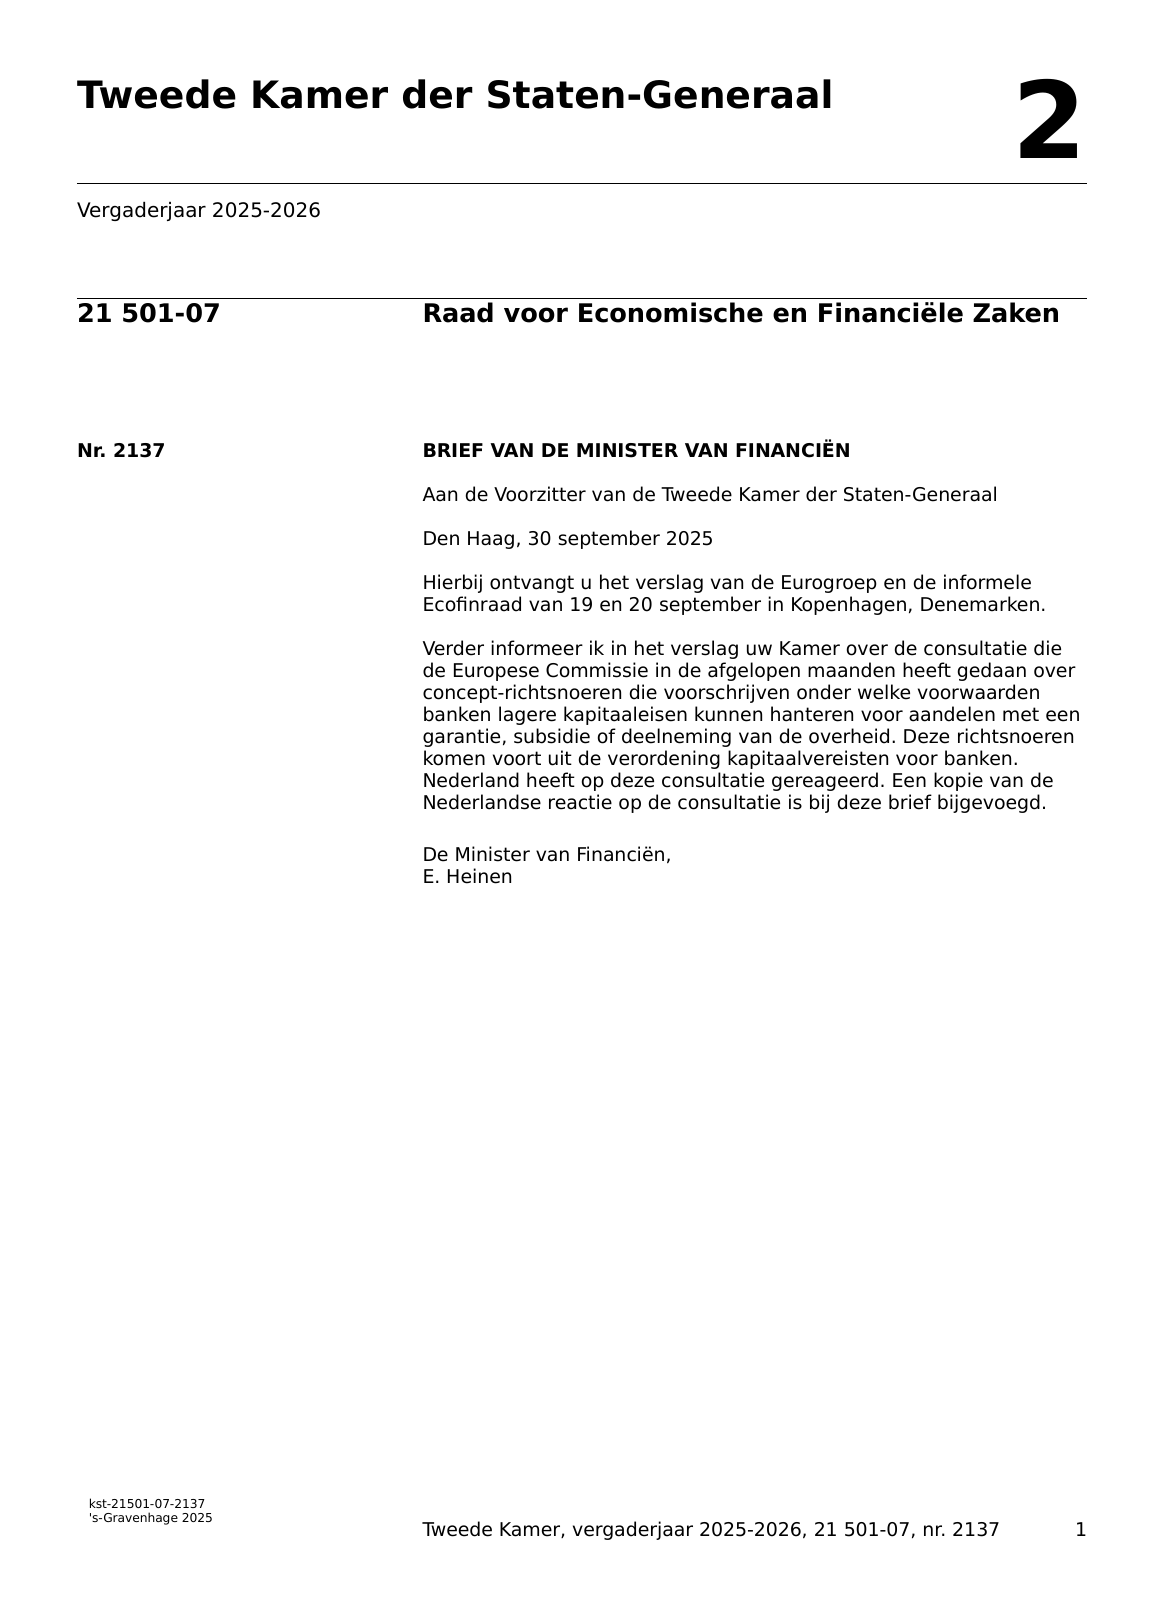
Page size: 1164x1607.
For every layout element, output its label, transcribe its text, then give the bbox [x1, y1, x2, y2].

text Den Haag, 30 september 2025 [422, 528, 1087, 550]
text kst-21501-07-2137 [88, 1497, 323, 1511]
text Verder informeer ik in het verslag uw Kamer over de consultatie die de Europese Commissie in de afgelopen maanden heeft gedaan over concept-richtsnoeren die voorschrijven onder welke voorwaarden banken lagere kapitaaleisen kunnen hanteren voor aandelen met een garantie, subsidie of deelneming van de overheid. Deze richtsnoeren komen voort uit de verordening kapitaalvereisten voor banken. Nederland heeft op deze consultatie gereageerd. Een kopie van de Nederlandse reactie op de consultatie is bij deze brief bijgevoegd. [422, 638, 1087, 814]
subtitle 21 501-07 Raad voor Economische en Financiële Zaken [77, 299, 1087, 329]
text 's-Gravenhage 2025 [88, 1511, 323, 1525]
text Aan de Voorzitter van de Tweede Kamer der Staten-Generaal [422, 484, 1087, 506]
table_header 2 [886, 59, 1087, 183]
table_cell Vergaderjaar 2025-2026 [77, 184, 1087, 298]
text Hierbij ontvangt u het verslag van de Eurogroep en de informele Ecofinraad van 19 en 20 september in Kopenhagen, Denemarken. [422, 572, 1087, 616]
text De Minister van Financiën, E. Heinen [422, 844, 1087, 888]
table_header Tweede Kamer der Staten-Generaal [77, 59, 886, 183]
subtitle Nr. 2137 BRIEF VAN DE MINISTER VAN FINANCIËN [77, 440, 1087, 462]
